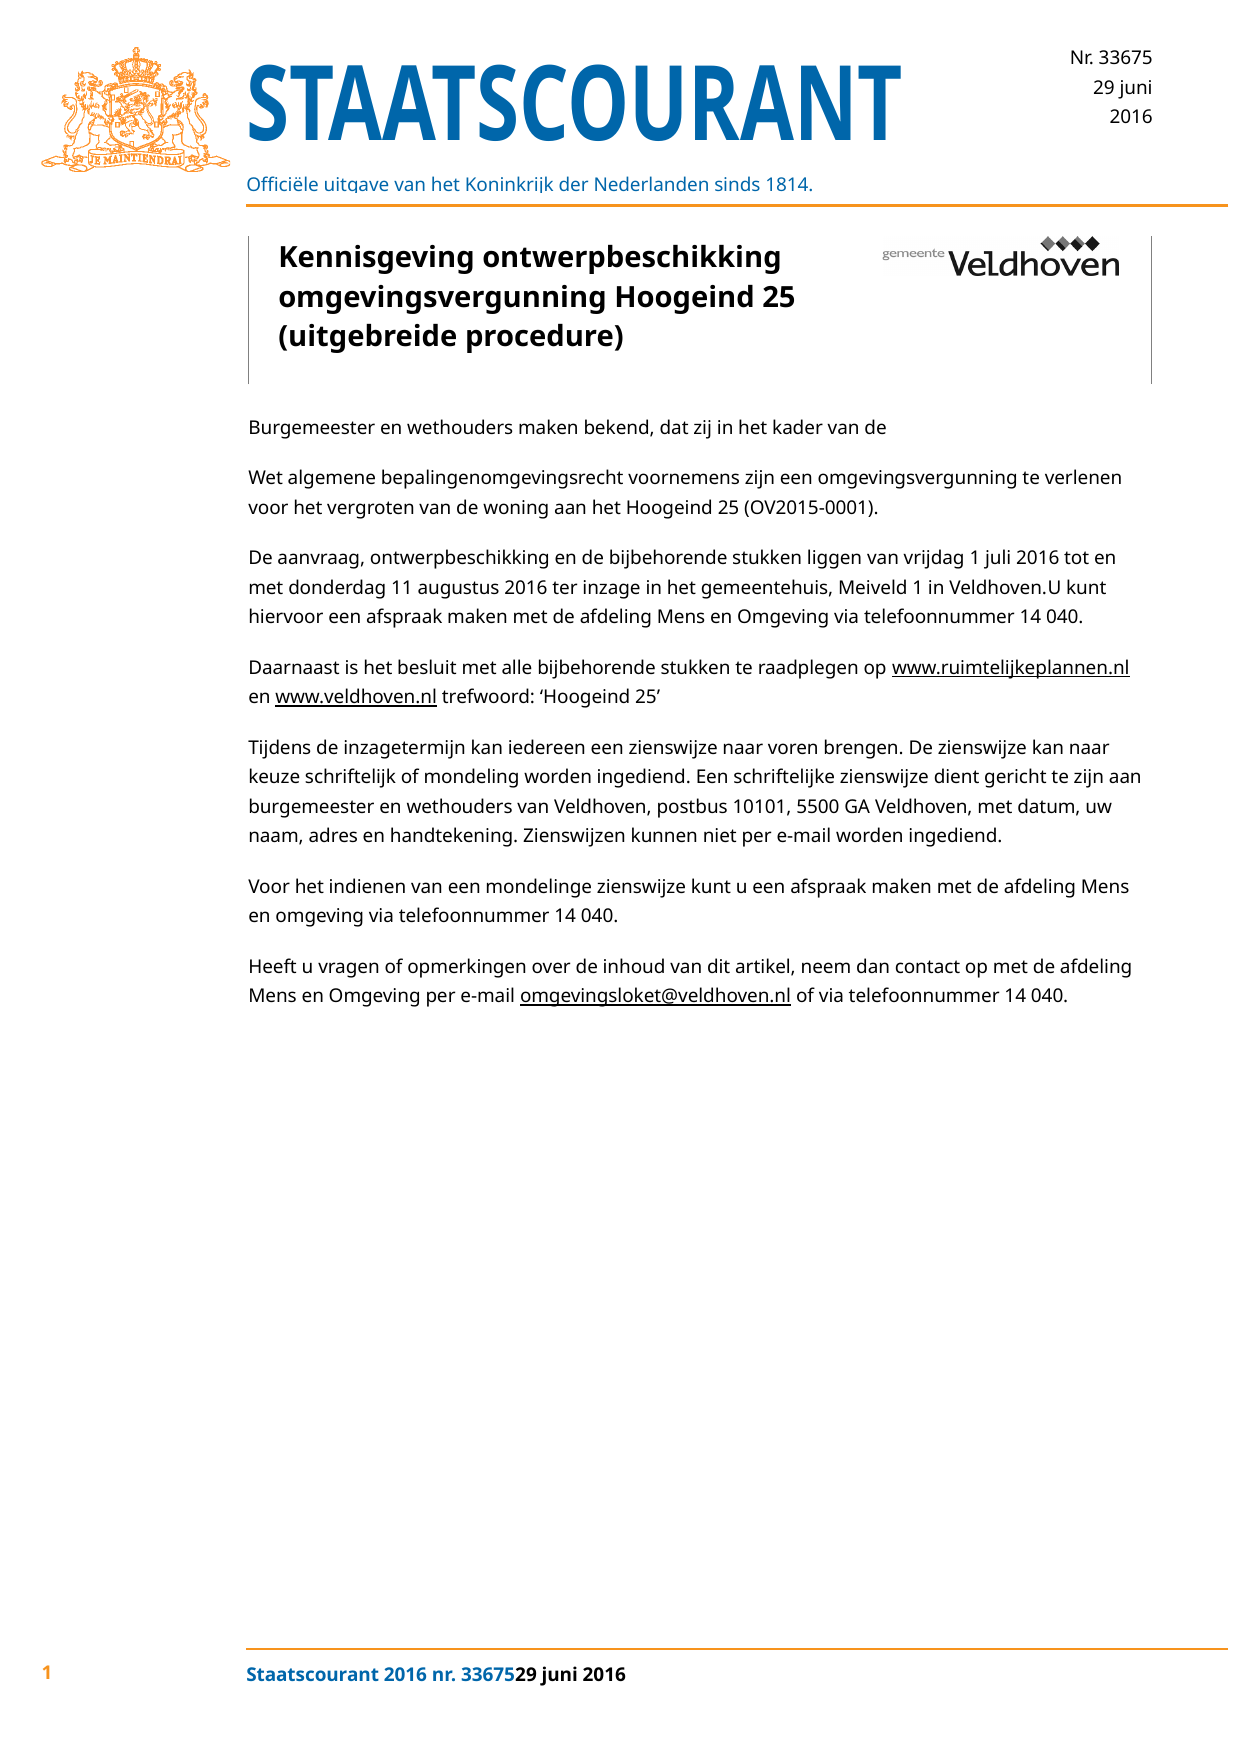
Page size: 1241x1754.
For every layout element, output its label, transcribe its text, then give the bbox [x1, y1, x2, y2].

text Daarnaast is het besluit met alle bijbehorende stukken te raadplegen op www.ruimtelijkeplannen.nl en www.veldhoven.nl trefwoord: ‘Hoogeind 25’ [248, 654, 1152, 709]
picture [882, 236, 1119, 276]
table_header [850, 236, 1151, 384]
picture [41, 47, 231, 172]
text Wet algemene bepalingenomgevingsrecht voornemens zijn een omgevingsvergunning te verlenen voor het vergroten van de woning aan het Hoogeind 25 (OV2015-0001). [248, 464, 1152, 520]
text De aanvraag, ontwerpbeschikking en de bijbehorende stukken liggen van vrijdag 1 juli 2016 tot en met donderdag 11 augustus 2016 ter inzage in het gemeentehuis, Meiveld 1 in Veldhoven.U kunt hiervoor een afspraak maken met de afdeling Mens en Omgeving via telefoonnummer 14 040. [248, 544, 1152, 629]
text Tijdens de inzagetermijn kan iedereen een zienswijze naar voren brengen. De zienswijze kan naar keuze schriftelijk of mondeling worden ingediend. Een schriftelijke zienswijze dient gericht te zijn aan burgemeester en wethouders van Veldhoven, postbus 10101, 5500 GA Veldhoven, met datum, uw naam, adres en handtekening. Zienswijzen kunnen niet per e-mail worden ingediend. [248, 734, 1152, 848]
text Burgemeester en wethouders maken bekend, dat zij in het kader van de [248, 414, 1152, 440]
text Voor het indienen van een mondelinge zienswijze kunt u een afspraak maken met de afdeling Mens en omgeving via telefoonnummer 14 040. [248, 873, 1152, 928]
table_header Kennisgeving ontwerpbeschikking omgevingsvergunning Hoogeind 25 (uitgebreide procedure) [249, 236, 850, 384]
text Heeft u vragen of opmerkingen over de inhoud van dit artikel, neem dan contact op met de afdeling Mens en Omgeving per e-mail omgevingsloket@veldhoven.nl of via telefoonnummer 14 040. [248, 953, 1152, 1008]
